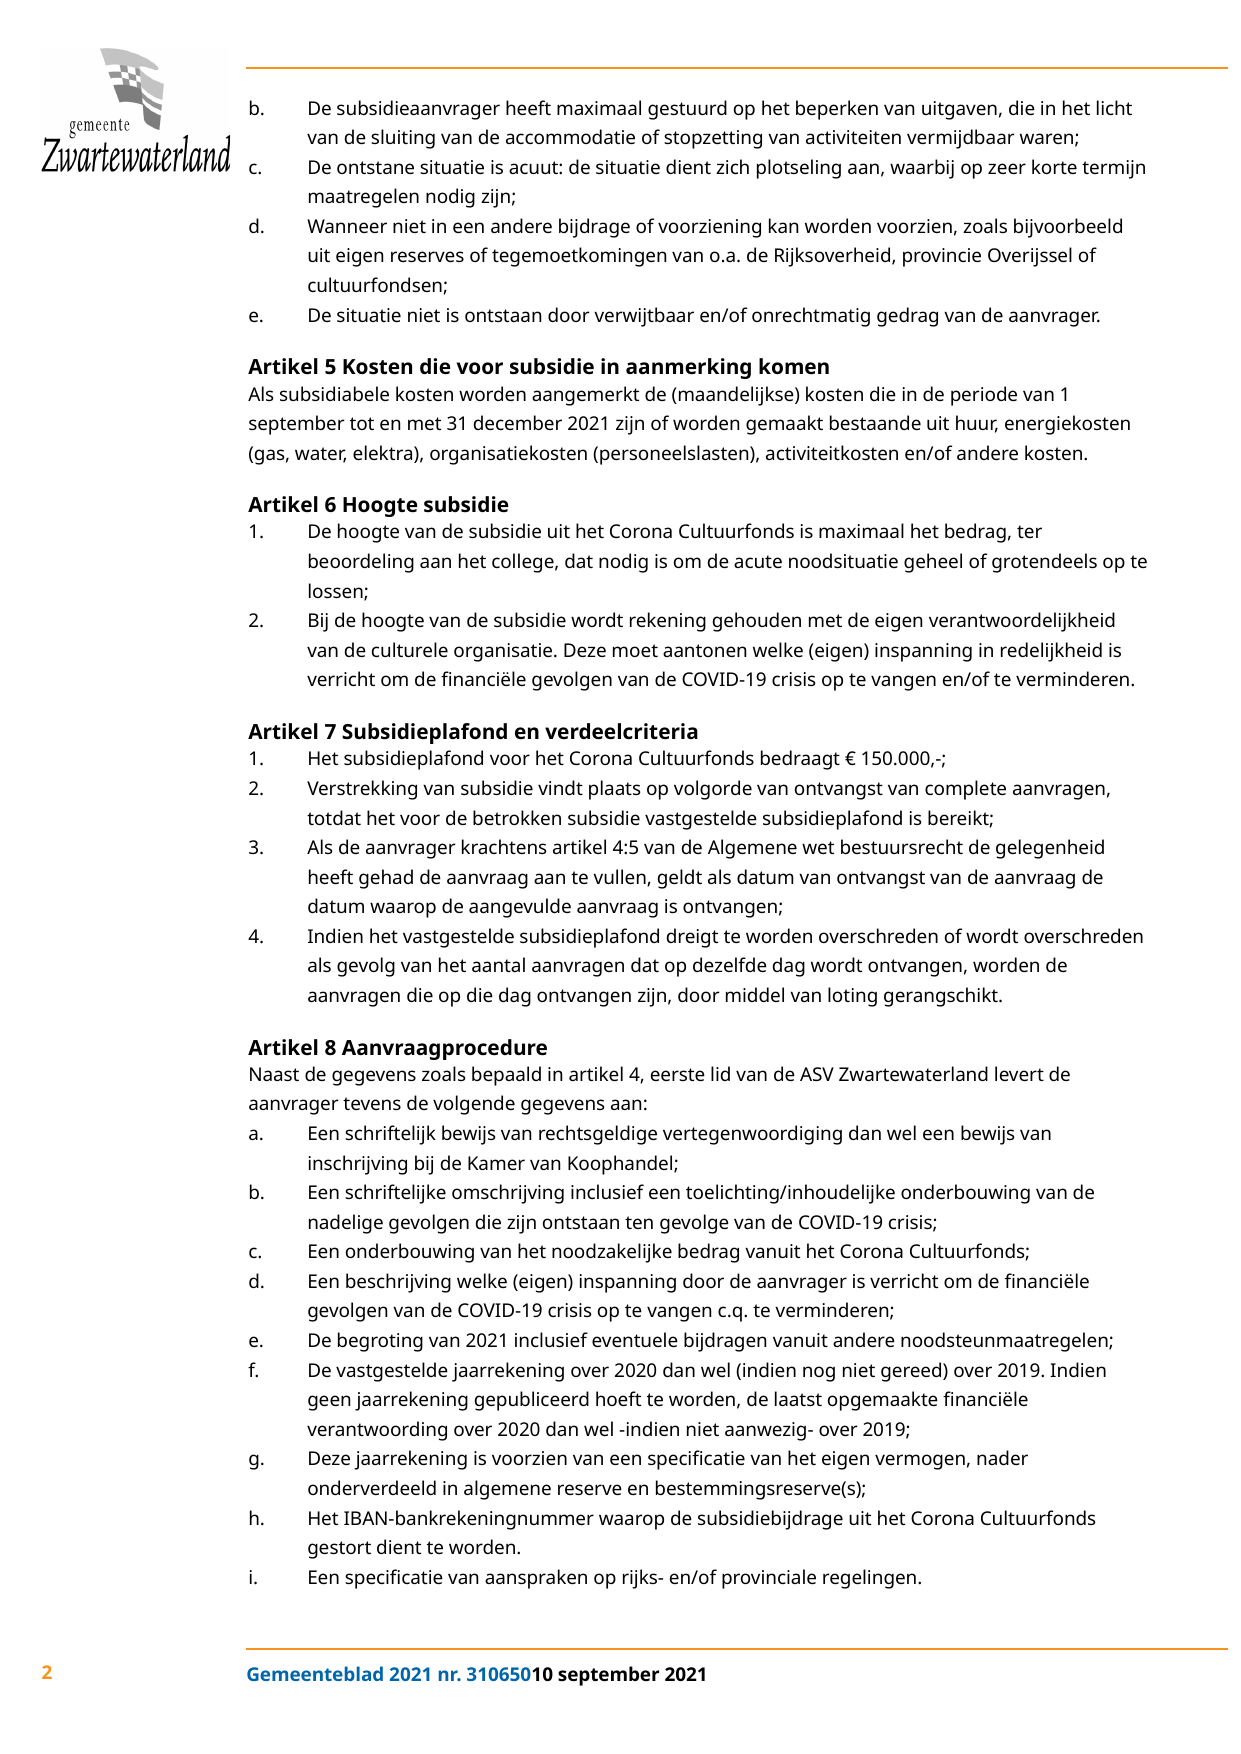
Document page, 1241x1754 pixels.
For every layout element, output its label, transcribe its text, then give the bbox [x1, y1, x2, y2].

list Als de aanvrager krachtens artikel 4:5 van de Algemene wet bestuursrecht de gelegenheid heeft gehad de aanvraag aan te vullen, geldt als datum van ontvangst van de aanvraag de datum waarop de aangevulde aanvraag is ontvangen; [248, 834, 1152, 919]
text Naast de gegevens zoals bepaald in artikel 4, eerste lid van de ASV Zwartewaterland levert de aanvrager tevens de volgende gegevens aan: [248, 1061, 1152, 1116]
list Verstrekking van subsidie vindt plaats op volgorde van ontvangst van complete aanvragen, totdat het voor de betrokken subsidie vastgestelde subsidieplafond is bereikt; [248, 775, 1152, 830]
list De subsidieaanvrager heeft maximaal gestuurd op het beperken van uitgaven, die in het licht van de sluiting van de accommodatie of stopzetting van activiteiten vermijdbaar waren; [248, 95, 1152, 150]
list Een specificatie van aanspraken op rijks- en/of provinciale regelingen. [248, 1564, 1152, 1590]
list Bij de hoogte van de subsidie wordt rekening gehouden met de eigen verantwoordelijkheid van de culturele organisatie. Deze moet aantonen welke (eigen) inspanning in redelijkheid is verricht om de financiële gevolgen van de COVID-19 crisis op te vangen en/of te verminderen. [248, 607, 1152, 692]
list Een beschrijving welke (eigen) inspanning door de aanvrager is verricht om de financiële gevolgen van de COVID-19 crisis op te vangen c.q. te verminderen; [248, 1268, 1152, 1323]
list Wanneer niet in een andere bijdrage of voorziening kan worden voorzien, zoals bijvoorbeeld uit eigen reserves of tegemoetkomingen van o.a. de Rijksoverheid, provincie Overijssel of cultuurfondsen; [248, 213, 1152, 298]
text Artikel 8 Aanvraagprocedure [248, 1033, 1152, 1061]
list De ontstane situatie is acuut: de situatie dient zich plotseling aan, waarbij op zeer korte termijn maatregelen nodig zijn; [248, 154, 1152, 209]
list Een schriftelijk bewijs van rechtsgeldige vertegenwoordiging dan wel een bewijs van inschrijving bij de Kamer van Koophandel; [248, 1120, 1152, 1176]
list De situatie niet is ontstaan door verwijtbaar en/of onrechtmatig gedrag van de aanvrager. [248, 302, 1152, 328]
text Artikel 5 Kosten die voor subsidie in aanmerking komen [248, 352, 1152, 381]
text Artikel 7 Subsidieplafond en verdeelcriteria [248, 717, 1152, 746]
list Het subsidieplafond voor het Corona Cultuurfonds bedraagt € 150.000,-; [248, 746, 1152, 771]
list Indien het vastgestelde subsidieplafond dreigt te worden overschreden of wordt overschreden als gevolg van het aantal aanvragen dat op dezelfde dag wordt ontvangen, worden de aanvragen die op die dag ontvangen zijn, door middel van loting gerangschikt. [248, 923, 1152, 1008]
list De hoogte van de subsidie uit het Corona Cultuurfonds is maximaal het bedrag, ter beoordeling aan het college, dat nodig is om de acute noodsituatie geheel of grotendeels op te lossen; [248, 519, 1152, 604]
list Het IBAN-bankrekeningnummer waarop de subsidiebijdrage uit het Corona Cultuurfonds gestort dient te worden. [248, 1505, 1152, 1560]
list Deze jaarrekening is voorzien van een specificatie van het eigen vermogen, nader onderverdeeld in algemene reserve en bestemmingsreserve(s); [248, 1446, 1152, 1501]
list Een schriftelijke omschrijving inclusief een toelichting/inhoudelijke onderbouwing van de nadelige gevolgen die zijn ontstaan ten gevolge van de COVID-19 crisis; [248, 1179, 1152, 1235]
list Een onderbouwing van het noodzakelijke bedrag vanuit het Corona Cultuurfonds; [248, 1238, 1152, 1264]
list De begroting van 2021 inclusief eventuele bijdragen vanuit andere noodsteunmaatregelen; [248, 1327, 1152, 1353]
picture [41, 47, 231, 172]
text Artikel 6 Hoogte subsidie [248, 490, 1152, 519]
list De vastgestelde jaarrekening over 2020 dan wel (indien nog niet gereed) over 2019. Indien geen jaarrekening gepubliceerd hoeft te worden, de laatst opgemaakte financiële verantwoording over 2020 dan wel -indien niet aanwezig- over 2019; [248, 1357, 1152, 1442]
text Als subsidiabele kosten worden aangemerkt de (maandelijkse) kosten die in de periode van 1 september tot en met 31 december 2021 zijn of worden gemaakt bestaande uit huur, energiekosten (gas, water, elektra), organisatiekosten (personeelslasten), activiteitkosten en/of andere kosten. [248, 381, 1152, 466]
